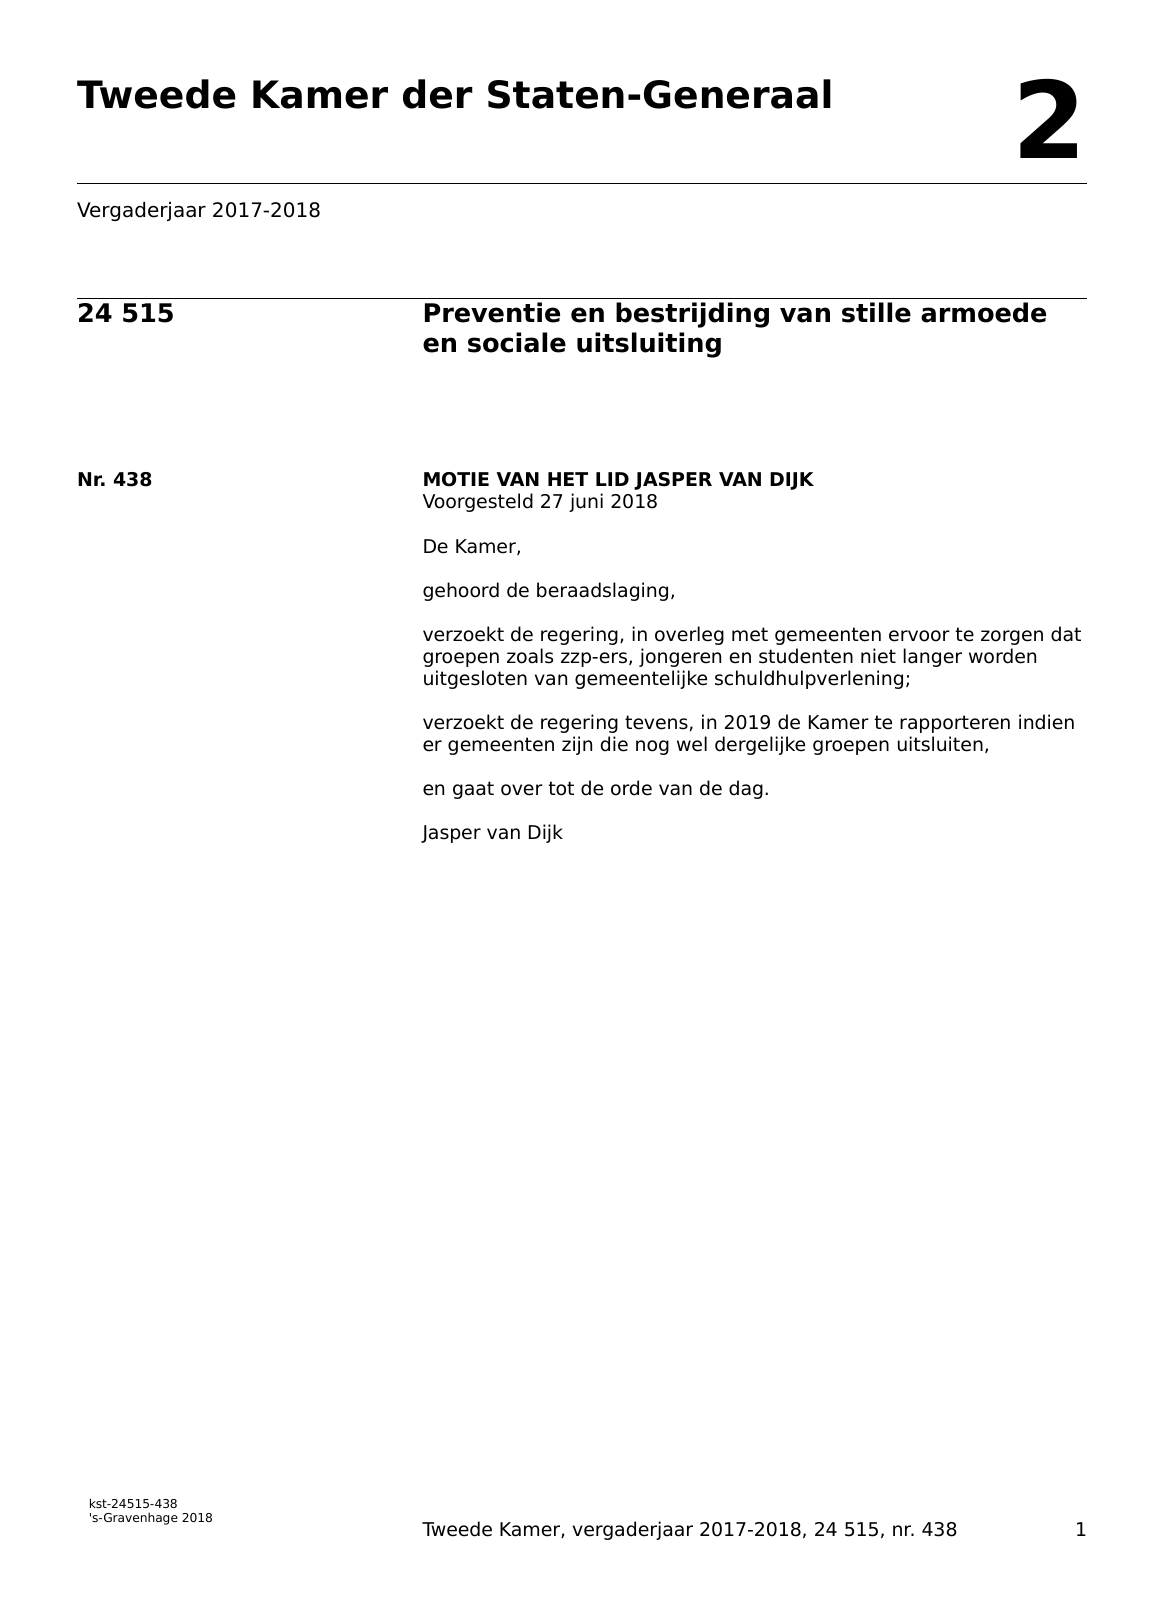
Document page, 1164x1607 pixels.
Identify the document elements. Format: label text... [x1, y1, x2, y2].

text kst-24515-438 [88, 1497, 323, 1511]
subtitle 24 515 Preventie en bestrijding van stille armoede en sociale uitsluiting [77, 299, 1087, 358]
table_cell Vergaderjaar 2017-2018 [77, 184, 1087, 298]
text De Kamer, [422, 536, 1087, 557]
text verzoekt de regering, in overleg met gemeenten ervoor te zorgen dat groepen zoals zzp-ers, jongeren en studenten niet langer worden uitgesloten van gemeentelijke schuldhulpverlening; [422, 624, 1087, 690]
table_header 2 [886, 59, 1087, 183]
text en gaat over tot de orde van de dag. [422, 778, 1087, 800]
subtitle Nr. 438 MOTIE VAN HET LID JASPER VAN DIJK [77, 469, 1087, 491]
text Jasper van Dijk [422, 822, 1087, 844]
text gehoord de beraadslaging, [422, 580, 1087, 602]
table_header Tweede Kamer der Staten-Generaal [77, 59, 886, 183]
text Voorgesteld 27 juni 2018 [422, 491, 1087, 513]
text verzoekt de regering tevens, in 2019 de Kamer te rapporteren indien er gemeenten zijn die nog wel dergelijke groepen uitsluiten, [422, 712, 1087, 756]
text 's-Gravenhage 2018 [88, 1511, 323, 1525]
